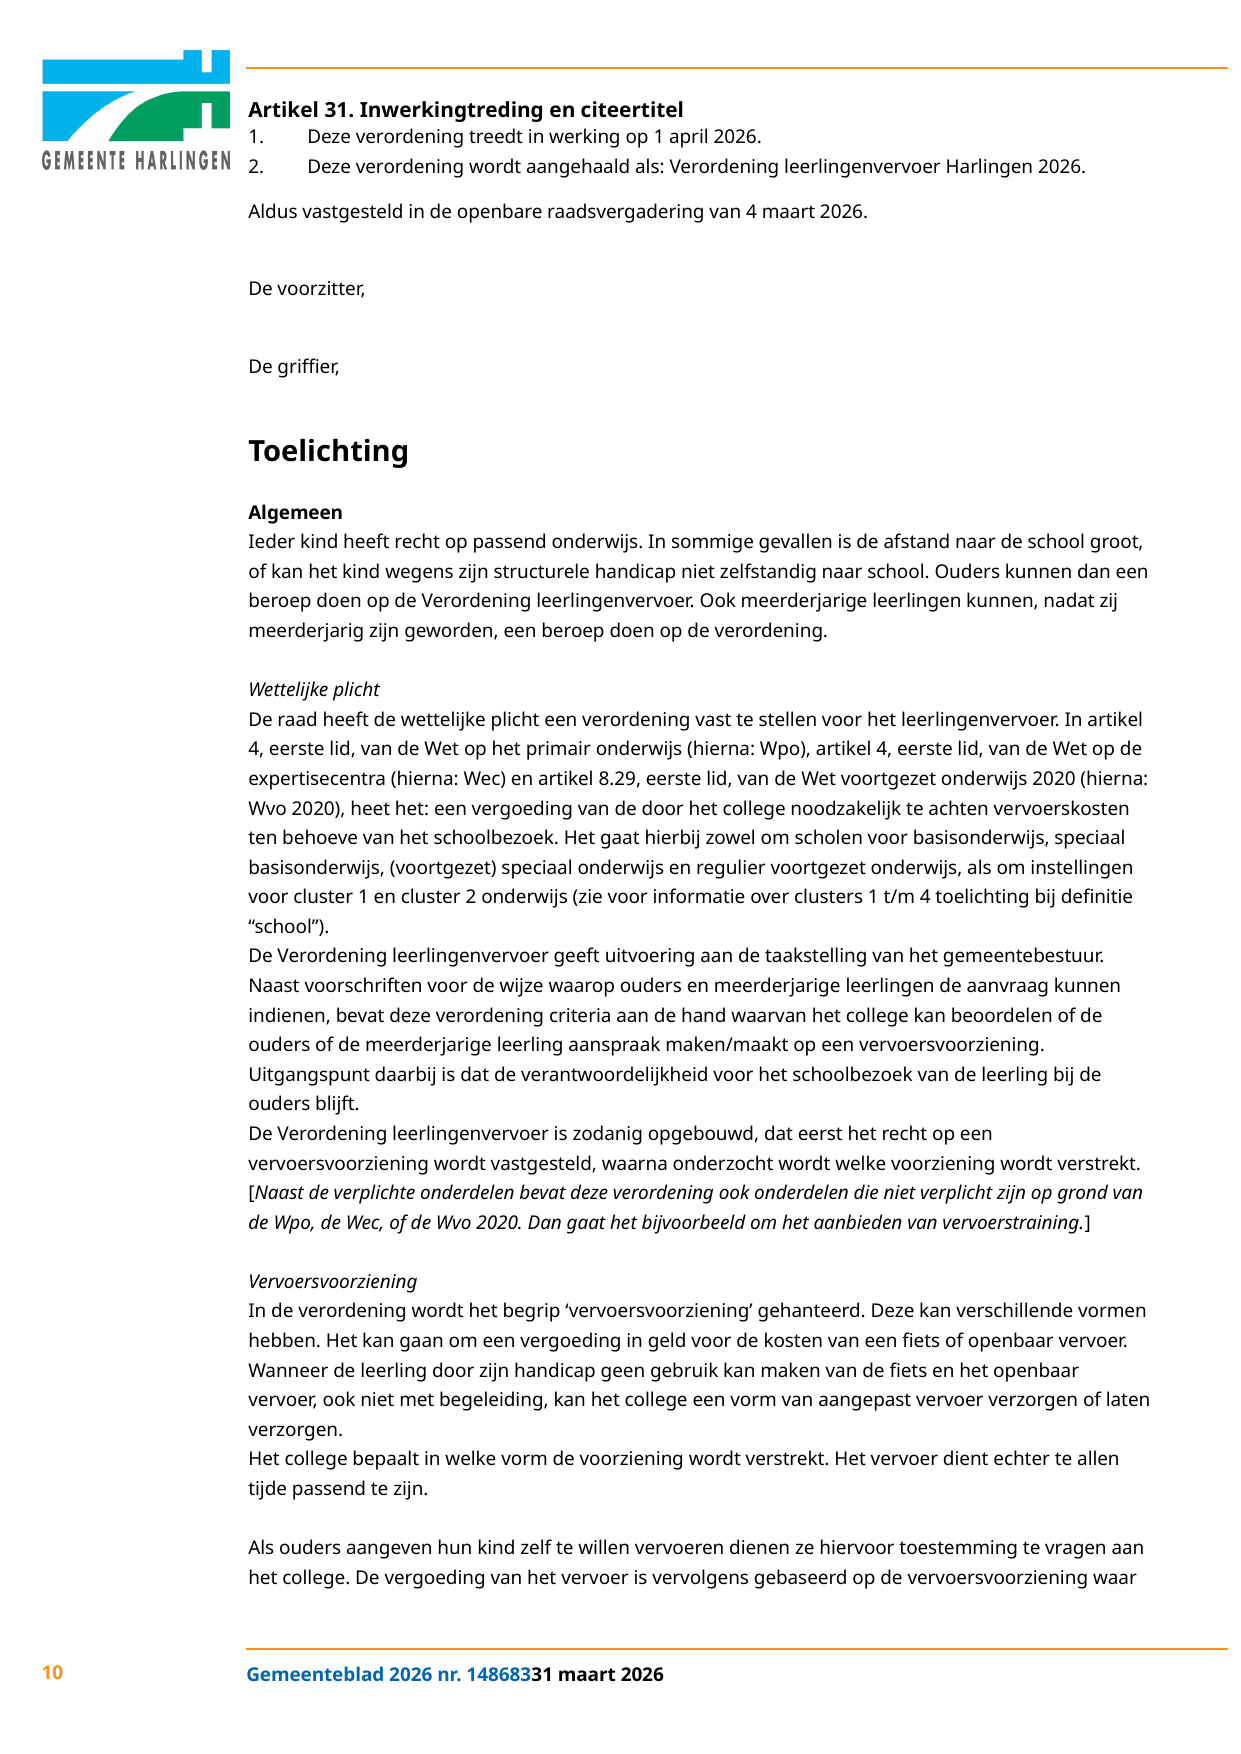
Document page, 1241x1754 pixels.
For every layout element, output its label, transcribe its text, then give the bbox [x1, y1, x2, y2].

text Naast voorschriften voor de wijze waarop ouders en meerderjarige leerlingen de aanvraag kunnen indienen, bevat deze verordening criteria aan de hand waarvan het college kan beoordelen of de ouders of de meerderjarige leerling aanspraak maken/maakt op een vervoersvoorziening. Uitgangspunt daarbij is dat de verantwoordelijkheid voor het schoolbezoek van de leerling bij de ouders blijft. [248, 972, 1152, 1116]
picture [41, 47, 231, 172]
text Vervoersvoorziening [248, 1268, 1152, 1294]
text Toelichting [248, 430, 1152, 470]
text [Naast de verplichte onderdelen bevat deze verordening ook onderdelen die niet verplicht zijn op grond van de Wpo, de Wec, of de Wvo 2020. Dan gaat het bijvoorbeeld om het aanbieden van vervoerstraining.] [248, 1179, 1152, 1234]
list Deze verordening treedt in werking op 1 april 2026. [248, 123, 1152, 149]
text Ieder kind heeft recht op passend onderwijs. In sommige gevallen is de afstand naar de school groot, of kan het kind wegens zijn structurele handicap niet zelfstandig naar school. Ouders kunnen dan een beroep doen op de Verordening leerlingenvervoer. Ook meerderjarige leerlingen kunnen, nadat zij meerderjarig zijn geworden, een beroep doen op de verordening. [248, 528, 1152, 643]
text De griffier, [248, 353, 1152, 378]
list Deze verordening wordt aangehaald als: Verordening leerlingenvervoer Harlingen 2026. [248, 153, 1152, 178]
text De Verordening leerlingenvervoer geeft uitvoering aan de taakstelling van het gemeentebestuur. [248, 943, 1152, 968]
text Aldus vastgesteld in de openbare raadsvergadering van 4 maart 2026. [248, 198, 1152, 224]
text In de verordening wordt het begrip ‘vervoersvoorziening’ gehanteerd. Deze kan verschillende vormen hebben. Het kan gaan om een vergoeding in geld voor de kosten van een fiets of openbaar vervoer. Wanneer de leerling door zijn handicap geen gebruik kan maken van de fiets en het openbaar vervoer, ook niet met begeleiding, kan het college een vorm van aangepast vervoer verzorgen of laten verzorgen. [248, 1298, 1152, 1442]
text Het college bepaalt in welke vorm de voorziening wordt verstrekt. Het vervoer dient echter te allen tijde passend te zijn. [248, 1446, 1152, 1501]
text De Verordening leerlingenvervoer is zodanig opgebouwd, dat eerst het recht op een vervoersvoorziening wordt vastgesteld, waarna onderzocht wordt welke voorziening wordt verstrekt. [248, 1120, 1152, 1175]
text De raad heeft de wettelijke plicht een verordening vast te stellen voor het leerlingenvervoer. In artikel 4, eerste lid, van de Wet op het primair onderwijs (hierna: Wpo), artikel 4, eerste lid, van de Wet op de expertisecentra (hierna: Wec) en artikel 8.29, eerste lid, van de Wet voortgezet onderwijs 2020 (hierna: Wvo 2020), heet het: een vergoeding van de door het college noodzakelijk te achten vervoerskosten ten behoeve van het schoolbezoek. Het gaat hierbij zowel om scholen voor basisonderwijs, speciaal basisonderwijs, (voortgezet) speciaal onderwijs en regulier voortgezet onderwijs, als om instellingen voor cluster 1 en cluster 2 onderwijs (zie voor informatie over clusters 1 t/m 4 toelichting bij definitie “school”). [248, 706, 1152, 939]
text De voorzitter, [248, 276, 1152, 301]
text Artikel 31. Inwerkingtreding en citeertitel [248, 95, 1152, 123]
text Als ouders aangeven hun kind zelf te willen vervoeren dienen ze hiervoor toestemming te vragen aan het college. De vergoeding van het vervoer is vervolgens gebaseerd op de vervoersvoorziening waar [248, 1534, 1152, 1589]
text Algemeen [248, 499, 1152, 524]
text Wettelijke plicht [248, 676, 1152, 702]
